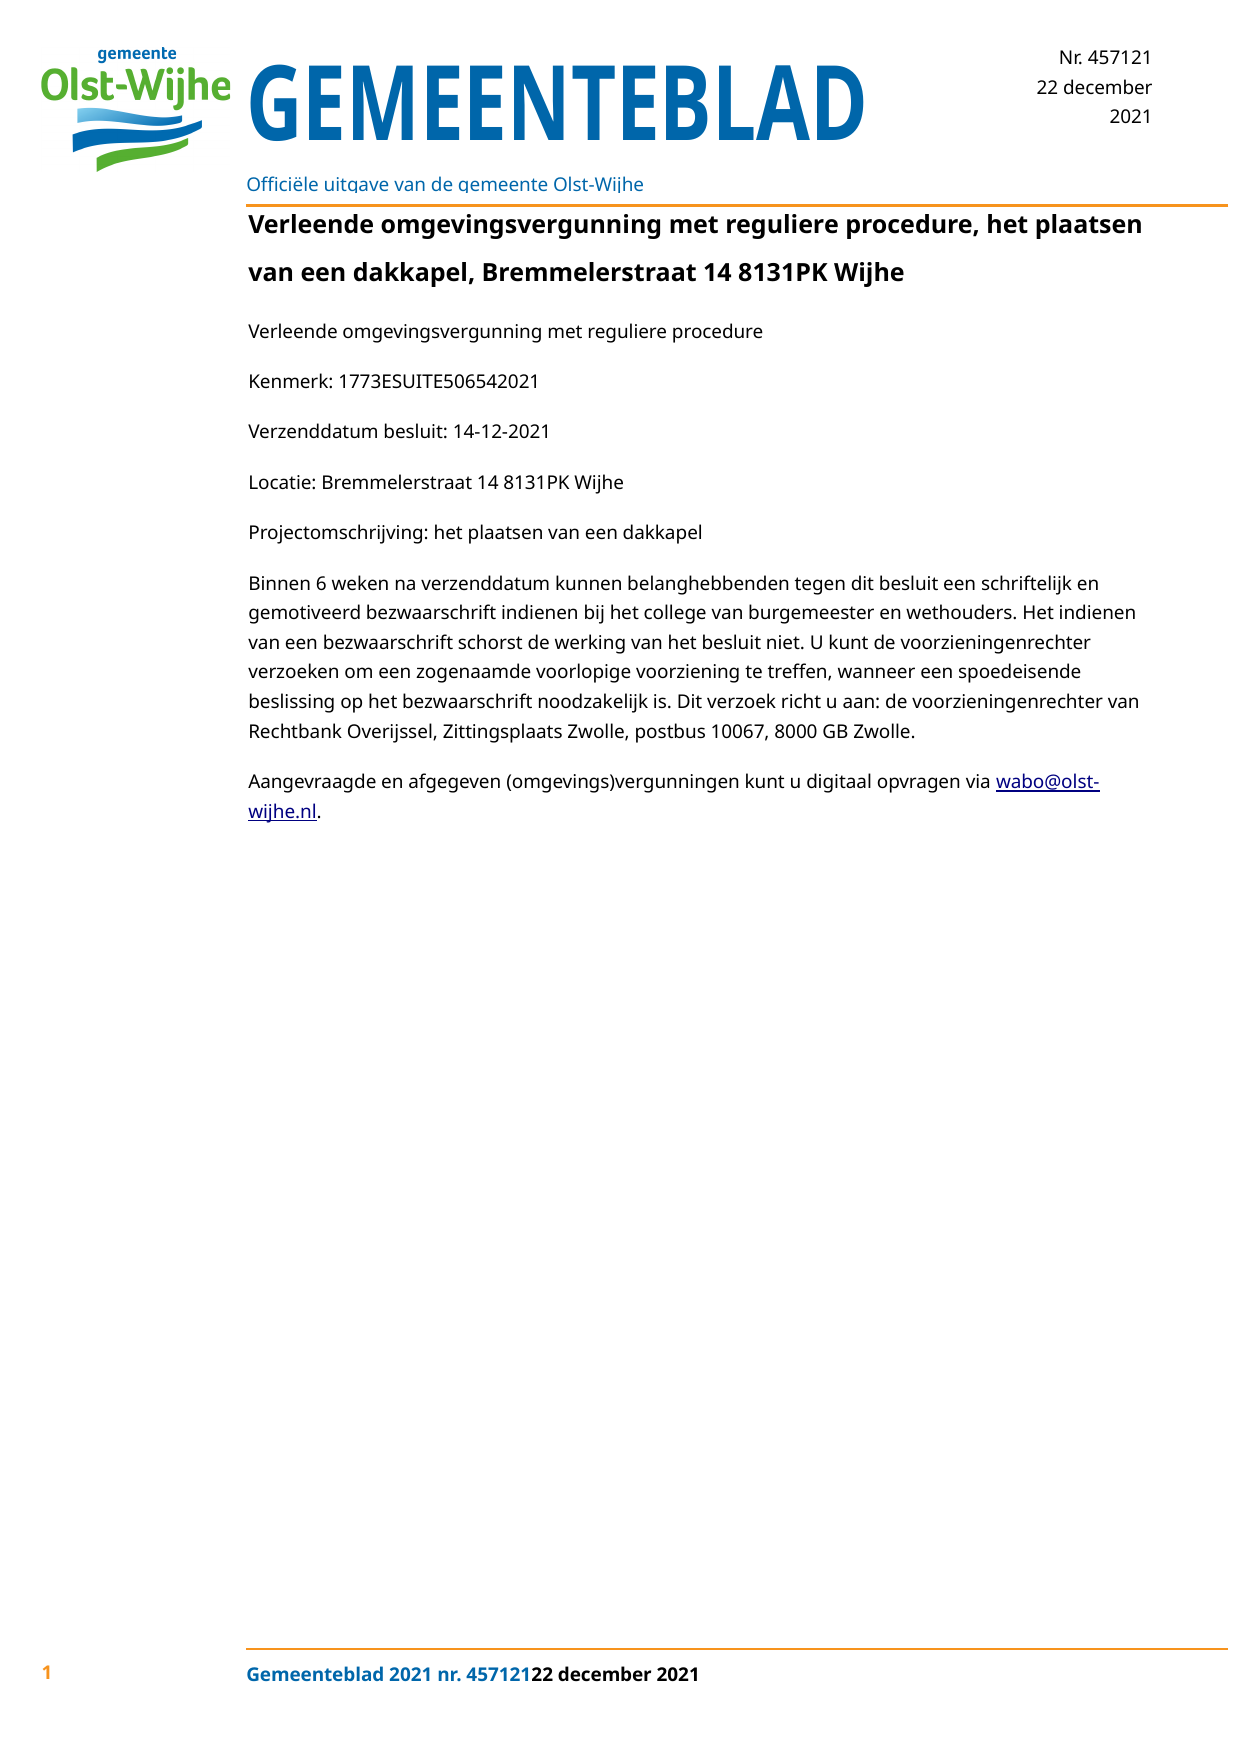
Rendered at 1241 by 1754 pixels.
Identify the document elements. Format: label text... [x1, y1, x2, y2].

text Verleende omgevingsvergunning met reguliere procedure [248, 318, 1152, 344]
text Aangevraagde en afgegeven (omgevings)vergunningen kunt u digitaal opvragen via wabo@olst-wijhe.nl. [248, 768, 1152, 824]
text Projectomschrijving: het plaatsen van een dakkapel [248, 519, 1152, 545]
picture [41, 47, 231, 172]
text Verzenddatum besluit: 14-12-2021 [248, 419, 1152, 444]
text Kenmerk: 1773ESUITE506542021 [248, 368, 1152, 394]
text Verleende omgevingsvergunning met reguliere procedure, het plaatsen van een dakkapel, Bremmelerstraat 14 8131PK Wijhe [248, 207, 1152, 288]
text Binnen 6 weken na verzenddatum kunnen belanghebbenden tegen dit besluit een schriftelijk en gemotiveerd bezwaarschrift indienen bij het college van burgemeester en wethouders. Het indienen van een bezwaarschrift schorst de werking van het besluit niet. U kunt de voorzieningenrechter verzoeken om een zogenaamde voorlopige voorziening te treffen, wanneer een spoedeisende beslissing op het bezwaarschrift noodzakelijk is. Dit verzoek richt u aan: de voorzieningenrechter van Rechtbank Overijssel, Zittingsplaats Zwolle, postbus 10067, 8000 GB Zwolle. [248, 570, 1152, 744]
text Locatie: Bremmelerstraat 14 8131PK Wijhe [248, 469, 1152, 495]
